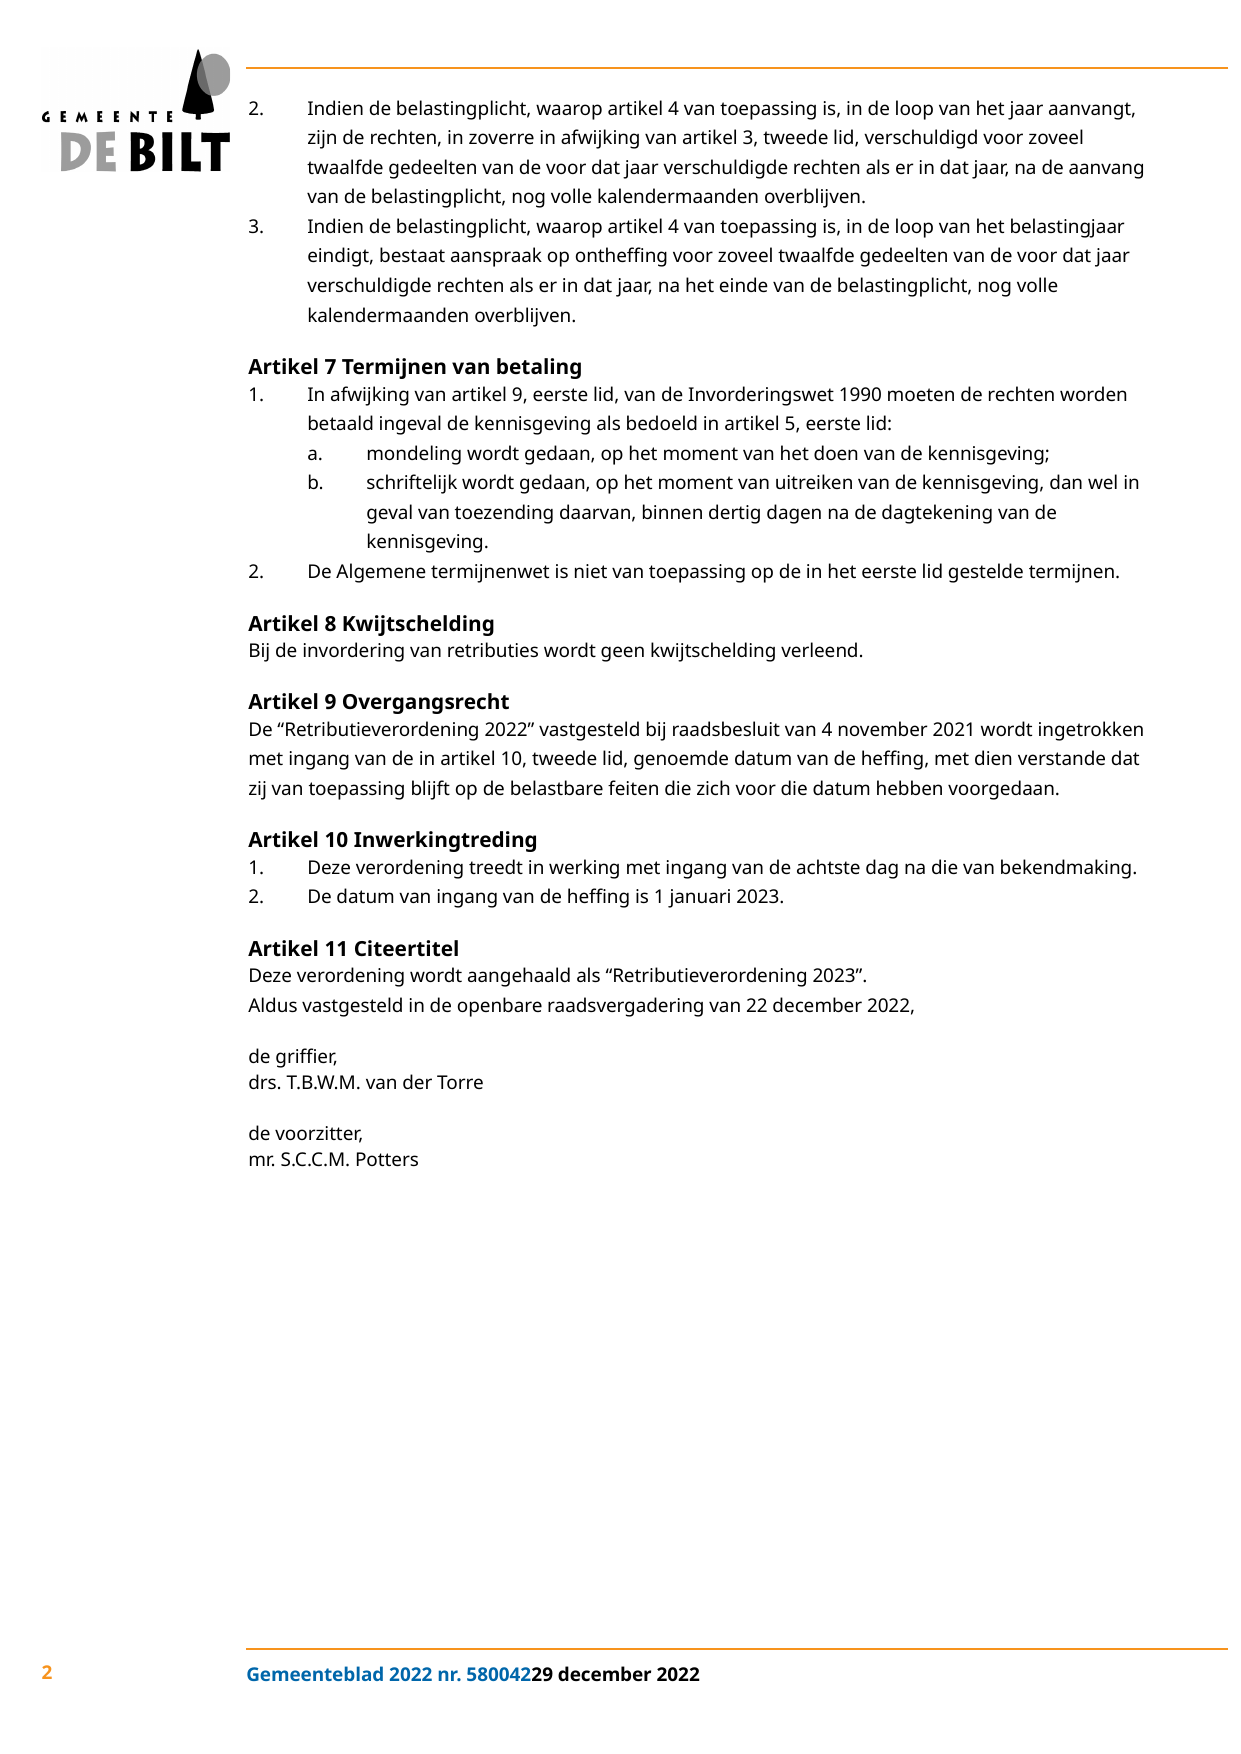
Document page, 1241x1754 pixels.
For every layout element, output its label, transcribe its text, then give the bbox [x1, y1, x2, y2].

text mr. S.C.C.M. Potters [248, 1146, 1152, 1172]
text Artikel 11 Citeertitel [248, 934, 1152, 962]
list Deze verordening treedt in werking met ingang van de achtste dag na die van bekendmaking. [248, 854, 1152, 880]
text Aldus vastgesteld in de openbare raadsvergadering van 22 december 2022, [248, 992, 1152, 1018]
text De “Retributieverordening 2022” vastgesteld bij raadsbesluit van 4 november 2021 wordt ingetrokken met ingang van de in artikel 10, tweede lid, genoemde datum van de heffing, met dien verstande dat zij van toepassing blijft op de belastbare feiten die zich voor die datum hebben voorgedaan. [248, 716, 1152, 801]
text Artikel 9 Overgangsrecht [248, 687, 1152, 716]
list De Algemene termijnenwet is niet van toepassing op de in het eerste lid gestelde termijnen. [248, 558, 1152, 584]
text Bij de invordering van retributies wordt geen kwijtschelding verleend. [248, 637, 1152, 663]
list schriftelijk wordt gedaan, op het moment van uitreiken van de kennisgeving, dan wel in geval van toezending daarvan, binnen dertig dagen na de dagtekening van de kennisgeving. [307, 469, 1152, 554]
picture [41, 47, 231, 172]
text Deze verordening wordt aangehaald als “Retributieverordening 2023”. [248, 962, 1152, 988]
list De datum van ingang van de heffing is 1 januari 2023. [248, 883, 1152, 909]
text de griffier, [248, 1043, 1152, 1069]
text Artikel 8 Kwijtschelding [248, 609, 1152, 637]
list mondeling wordt gedaan, op het moment van het doen van de kennisgeving; [307, 440, 1152, 466]
list Indien de belastingplicht, waarop artikel 4 van toepassing is, in de loop van het jaar aanvangt, zijn de rechten, in zoverre in afwijking van artikel 3, tweede lid, verschuldigd voor zoveel twaalfde gedeelten van de voor dat jaar verschuldigde rechten als er in dat jaar, na de aanvang van de belastingplicht, nog volle kalendermaanden overblijven. [248, 95, 1152, 209]
text Artikel 7 Termijnen van betaling [248, 352, 1152, 381]
text de voorzitter, [248, 1121, 1152, 1146]
text drs. T.B.W.M. van der Torre [248, 1069, 1152, 1095]
text Artikel 10 Inwerkingtreding [248, 826, 1152, 854]
list Indien de belastingplicht, waarop artikel 4 van toepassing is, in de loop van het belastingjaar eindigt, bestaat aanspraak op ontheffing voor zoveel twaalfde gedeelten van de voor dat jaar verschuldigde rechten als er in dat jaar, na het einde van de belastingplicht, nog volle kalendermaanden overblijven. [248, 213, 1152, 328]
list In afwijking van artikel 9, eerste lid, van de Invorderingswet 1990 moeten de rechten worden betaald ingeval de kennisgeving als bedoeld in artikel 5, eerste lid: [248, 381, 1152, 436]
